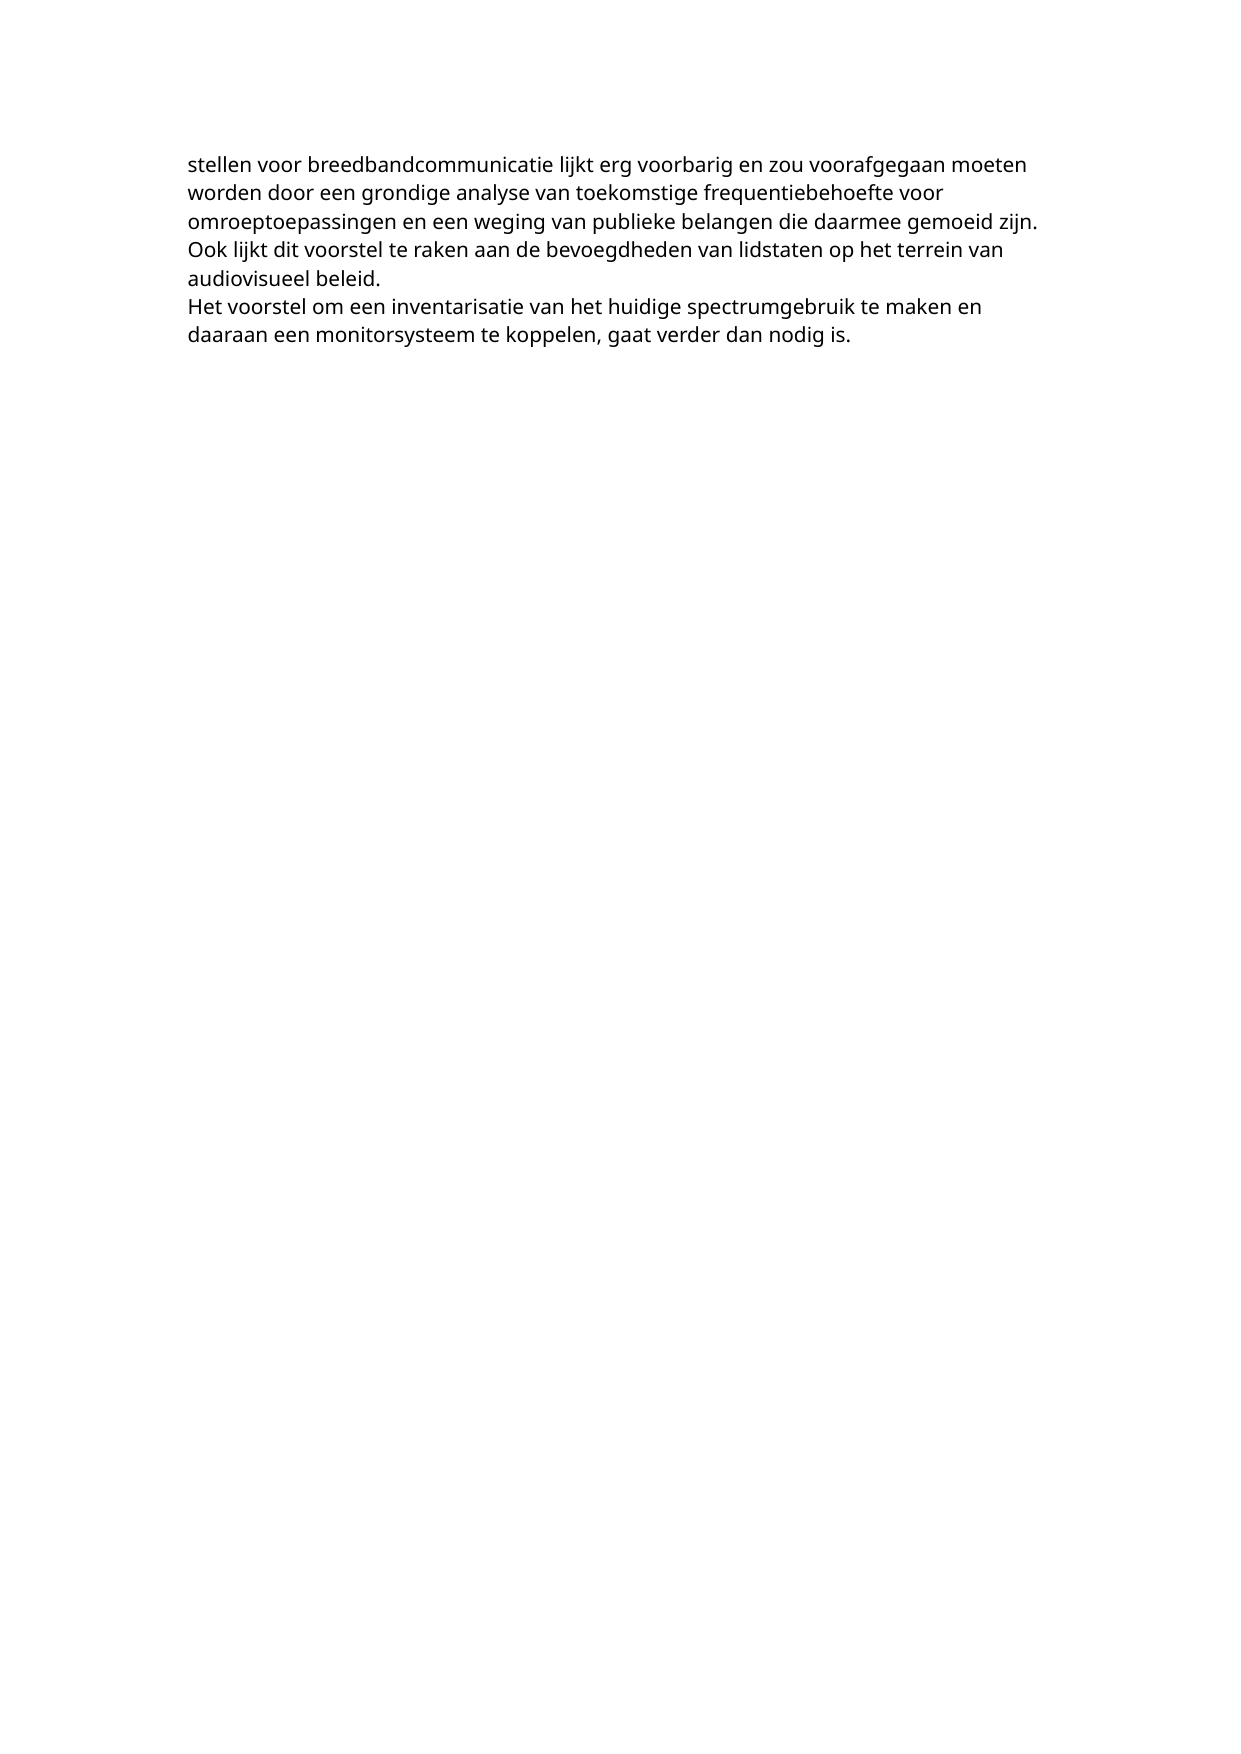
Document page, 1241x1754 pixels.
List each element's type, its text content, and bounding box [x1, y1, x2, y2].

text Het voorstel om een inventarisatie van het huidige spectrumgebruik te maken en daaraan een monitorsysteem te koppelen, gaat verder dan nodig is. [187, 292, 1053, 349]
text stellen voor breedbandcommunicatie lijkt erg voorbarig en zou voorafgegaan moeten worden door een grondige analyse van toekomstige frequentiebehoefte voor omroeptoepassingen en een weging van publieke belangen die daarmee gemoeid zijn. Ook lijkt dit voorstel te raken aan de bevoegdheden van lidstaten op het terrein van audiovisueel beleid. [187, 150, 1053, 292]
